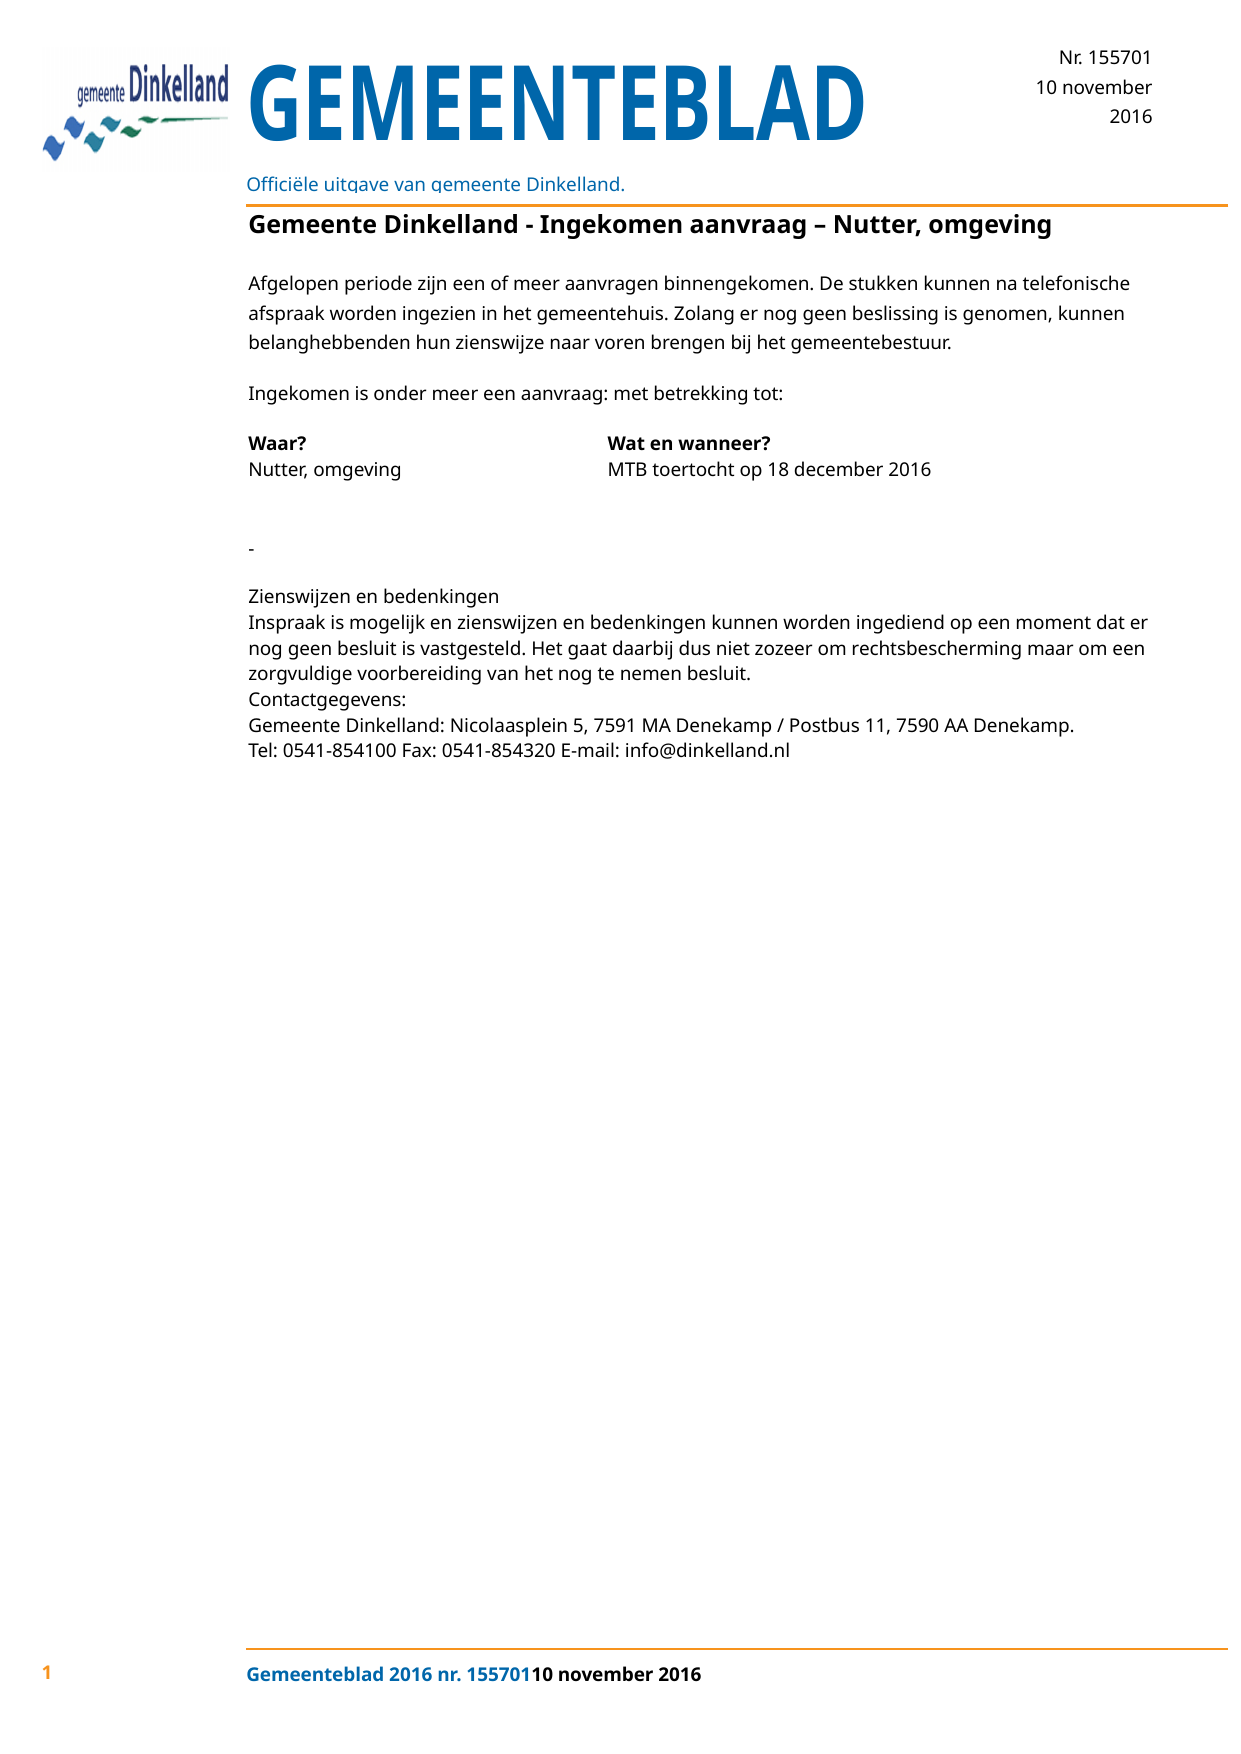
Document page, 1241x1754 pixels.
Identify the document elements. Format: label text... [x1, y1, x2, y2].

text Zienswijzen en bedenkingen [248, 583, 1152, 609]
text Ingekomen is onder meer een aanvraag: met betrekking tot: [248, 380, 1152, 406]
text Contactgegevens: [248, 686, 1152, 712]
text Gemeente Dinkelland - Ingekomen aanvraag – Nutter, omgeving [248, 207, 1152, 241]
text Inspraak is mogelijk en zienswijzen en bedenkingen kunnen worden ingediend op een moment dat er nog geen besluit is vastgesteld. Het gaat daarbij dus niet zozeer om rechtsbescherming maar om een zorgvuldige voorbereiding van het nog te nemen besluit. [248, 609, 1152, 686]
table_cell MTB toertocht op 18 december 2016 [608, 456, 1152, 482]
table_header Waar? [248, 430, 607, 456]
text Tel: 0541-854100 Fax: 0541-854320 E-mail: info@dinkelland.nl [248, 738, 1152, 763]
table_header Wat en wanneer? [608, 430, 1152, 456]
picture [41, 47, 231, 172]
text - [248, 536, 1152, 561]
text Afgelopen periode zijn een of meer aanvragen binnengekomen. De stukken kunnen na telefonische afspraak worden ingezien in het gemeentehuis. Zolang er nog geen beslissing is genomen, kunnen belanghebbenden hun zienswijze naar voren brengen bij het gemeentebestuur. [248, 270, 1152, 355]
text Gemeente Dinkelland: Nicolaasplein 5, 7591 MA Denekamp / Postbus 11, 7590 AA Denekamp. [248, 712, 1152, 738]
table_cell Nutter, omgeving [248, 456, 607, 482]
